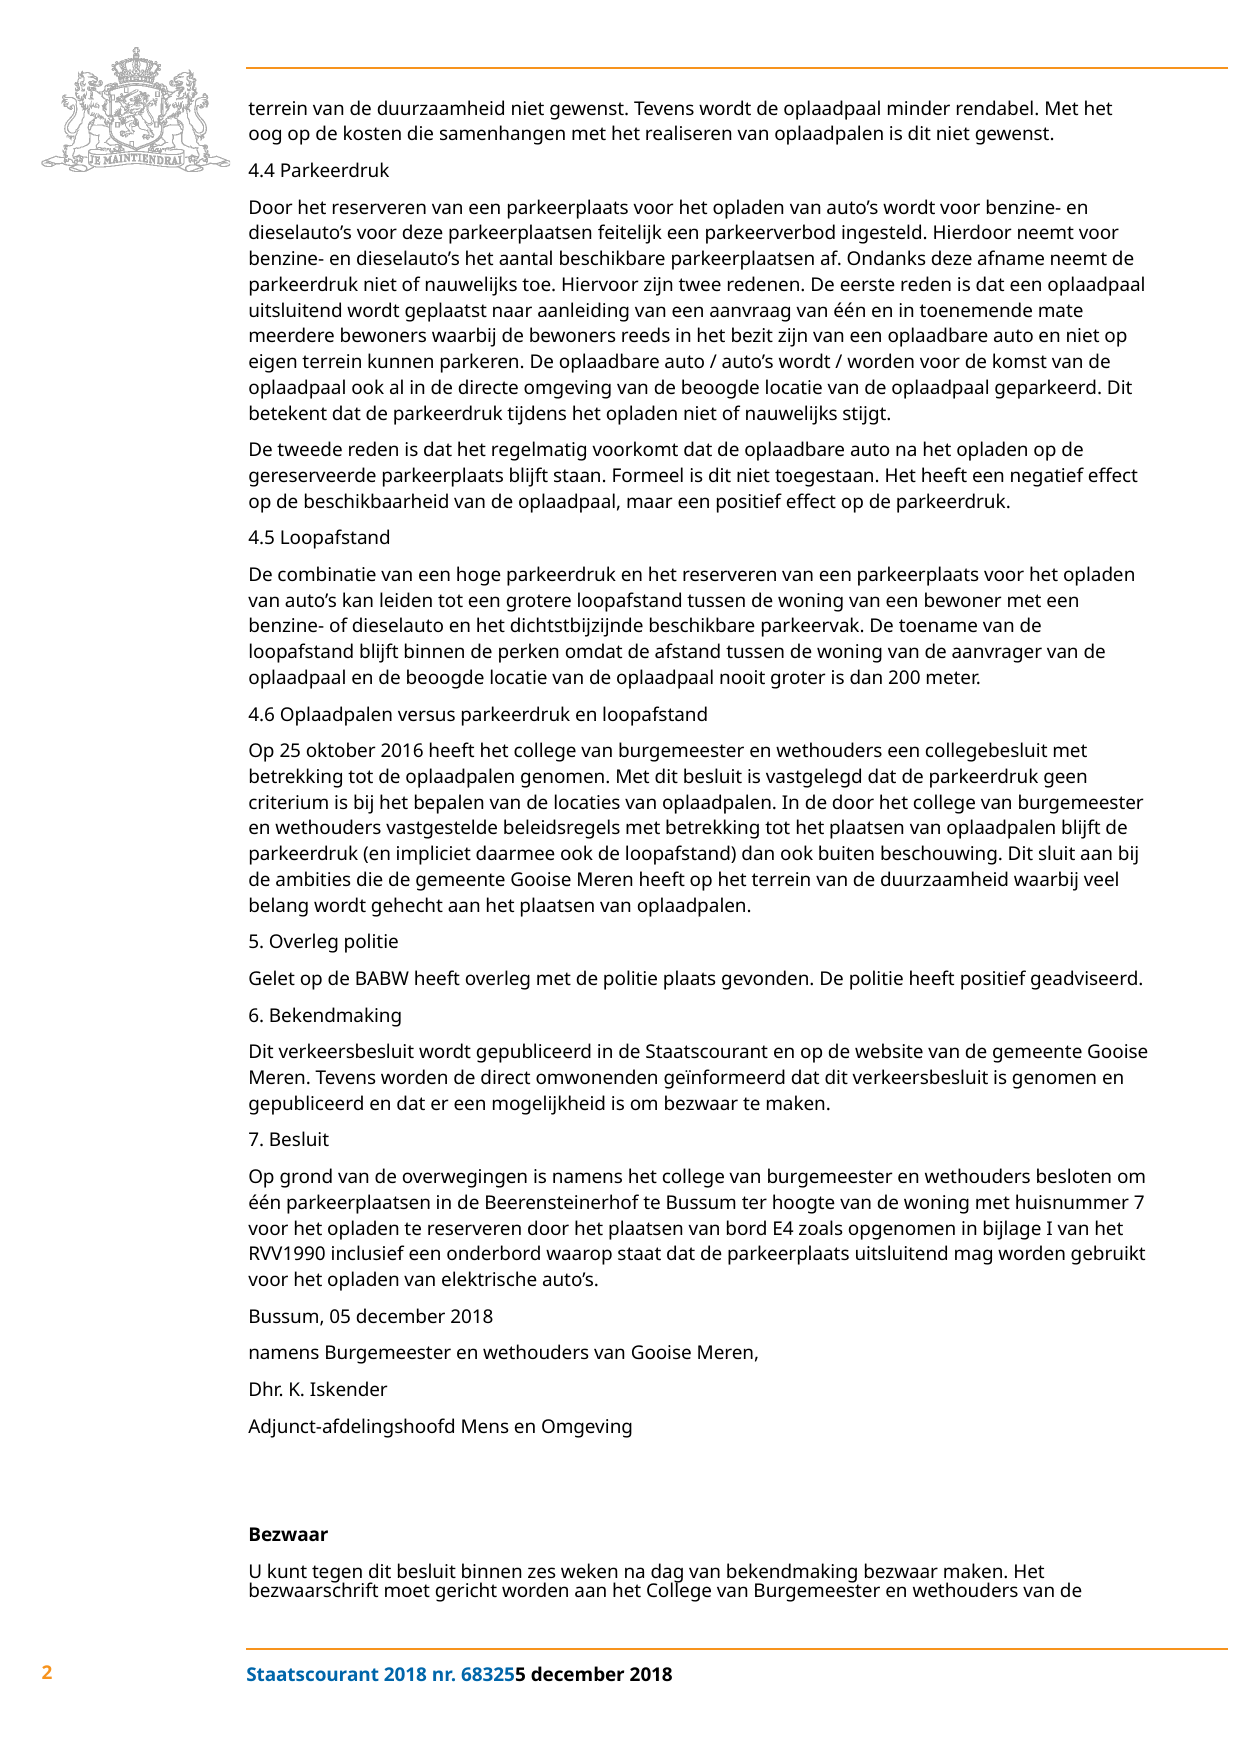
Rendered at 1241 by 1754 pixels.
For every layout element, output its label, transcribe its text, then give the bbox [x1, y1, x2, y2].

text U kunt tegen dit besluit binnen zes weken na dag van bekendmaking bezwaar maken. Het bezwaarschrift moet gericht worden aan het College van Burgemeester en wethouders van de [248, 1563, 1152, 1601]
text Gelet op de BABW heeft overleg met de politie plaats gevonden. De politie heeft positief geadviseerd. [248, 965, 1152, 991]
text Bezwaar [248, 1526, 1152, 1545]
text Adjunct-afdelingshoofd Mens en Omgeving [248, 1413, 1152, 1438]
text terrein van de duurzaamheid niet gewenst. Tevens wordt de oplaadpaal minder rendabel. Met het oog op de kosten die samenhangen met het realiseren van oplaadpalen is dit niet gewenst. [248, 95, 1152, 146]
text 4.6 Oplaadpalen versus parkeerdruk en loopafstand [248, 701, 1152, 726]
text Door het reserveren van een parkeerplaats voor het opladen van auto’s wordt voor benzine- en dieselauto’s voor deze parkeerplaatsen feitelijk een parkeerverbod ingesteld. Hierdoor neemt voor benzine- en dieselauto’s het aantal beschikbare parkeerplaatsen af. Ondanks deze afname neemt de parkeerdruk niet of nauwelijks toe. Hiervoor zijn twee redenen. De eerste reden is dat een oplaadpaal uitsluitend wordt geplaatst naar aanleiding van een aanvraag van één en in toenemende mate meerdere bewoners waarbij de bewoners reeds in het bezit zijn van een oplaadbare auto en niet op eigen terrein kunnen parkeren. De oplaadbare auto / auto’s wordt / worden voor de komst van de oplaadpaal ook al in de directe omgeving van de beoogde locatie van de oplaadpaal geparkeerd. Dit betekent dat de parkeerdruk tijdens het opladen niet of nauwelijks stijgt. [248, 194, 1152, 425]
text Dhr. K. Iskender [248, 1376, 1152, 1402]
text 5. Overleg politie [248, 928, 1152, 954]
text Dit verkeersbesluit wordt gepubliceerd in de Staatscourant en op de website van de gemeente Gooise Meren. Tevens worden de direct omwonenden geïnformeerd dat dit verkeersbesluit is genomen en gepubliceerd en dat er een mogelijkheid is om bezwaar te maken. [248, 1038, 1152, 1116]
text Bussum, 05 december 2018 [248, 1303, 1152, 1328]
text 4.4 Parkeerdruk [248, 157, 1152, 183]
text 6. Bekendmaking [248, 1002, 1152, 1027]
text namens Burgemeester en wethouders van Gooise Meren, [248, 1339, 1152, 1365]
text De tweede reden is dat het regelmatig voorkomt dat de oplaadbare auto na het opladen op de gereserveerde parkeerplaats blijft staan. Formeel is dit niet toegestaan. Het heeft een negatief effect op de beschikbaarheid van de oplaadpaal, maar een positief effect op de parkeerdruk. [248, 436, 1152, 513]
text 4.5 Loopafstand [248, 524, 1152, 550]
picture [41, 47, 231, 172]
text Op 25 oktober 2016 heeft het college van burgemeester en wethouders een collegebesluit met betrekking tot de oplaadpalen genomen. Met dit besluit is vastgelegd dat de parkeerdruk geen criterium is bij het bepalen van de locaties van oplaadpalen. In de door het college van burgemeester en wethouders vastgestelde beleidsregels met betrekking tot het plaatsen van oplaadpalen blijft de parkeerdruk (en impliciet daarmee ook de loopafstand) dan ook buiten beschouwing. Dit sluit aan bij de ambities die de gemeente Gooise Meren heeft op het terrein van de duurzaamheid waarbij veel belang wordt gehecht aan het plaatsen van oplaadpalen. [248, 737, 1152, 917]
text Op grond van de overwegingen is namens het college van burgemeester en wethouders besloten om één parkeerplaatsen in de Beerensteinerhof te Bussum ter hoogte van de woning met huisnummer 7 voor het opladen te reserveren door het plaatsen van bord E4 zoals opgenomen in bijlage I van het RVV1990 inclusief een onderbord waarop staat dat de parkeerplaats uitsluitend mag worden gebruikt voor het opladen van elektrische auto’s. [248, 1163, 1152, 1292]
text 7. Besluit [248, 1127, 1152, 1152]
text De combinatie van een hoge parkeerdruk en het reserveren van een parkeerplaats voor het opladen van auto’s kan leiden tot een grotere loopafstand tussen de woning van een bewoner met een benzine- of dieselauto en het dichtstbijzijnde beschikbare parkeervak. De toename van de loopafstand blijft binnen de perken omdat de afstand tussen de woning van de aanvrager van de oplaadpaal en de beoogde locatie van de oplaadpaal nooit groter is dan 200 meter. [248, 561, 1152, 690]
